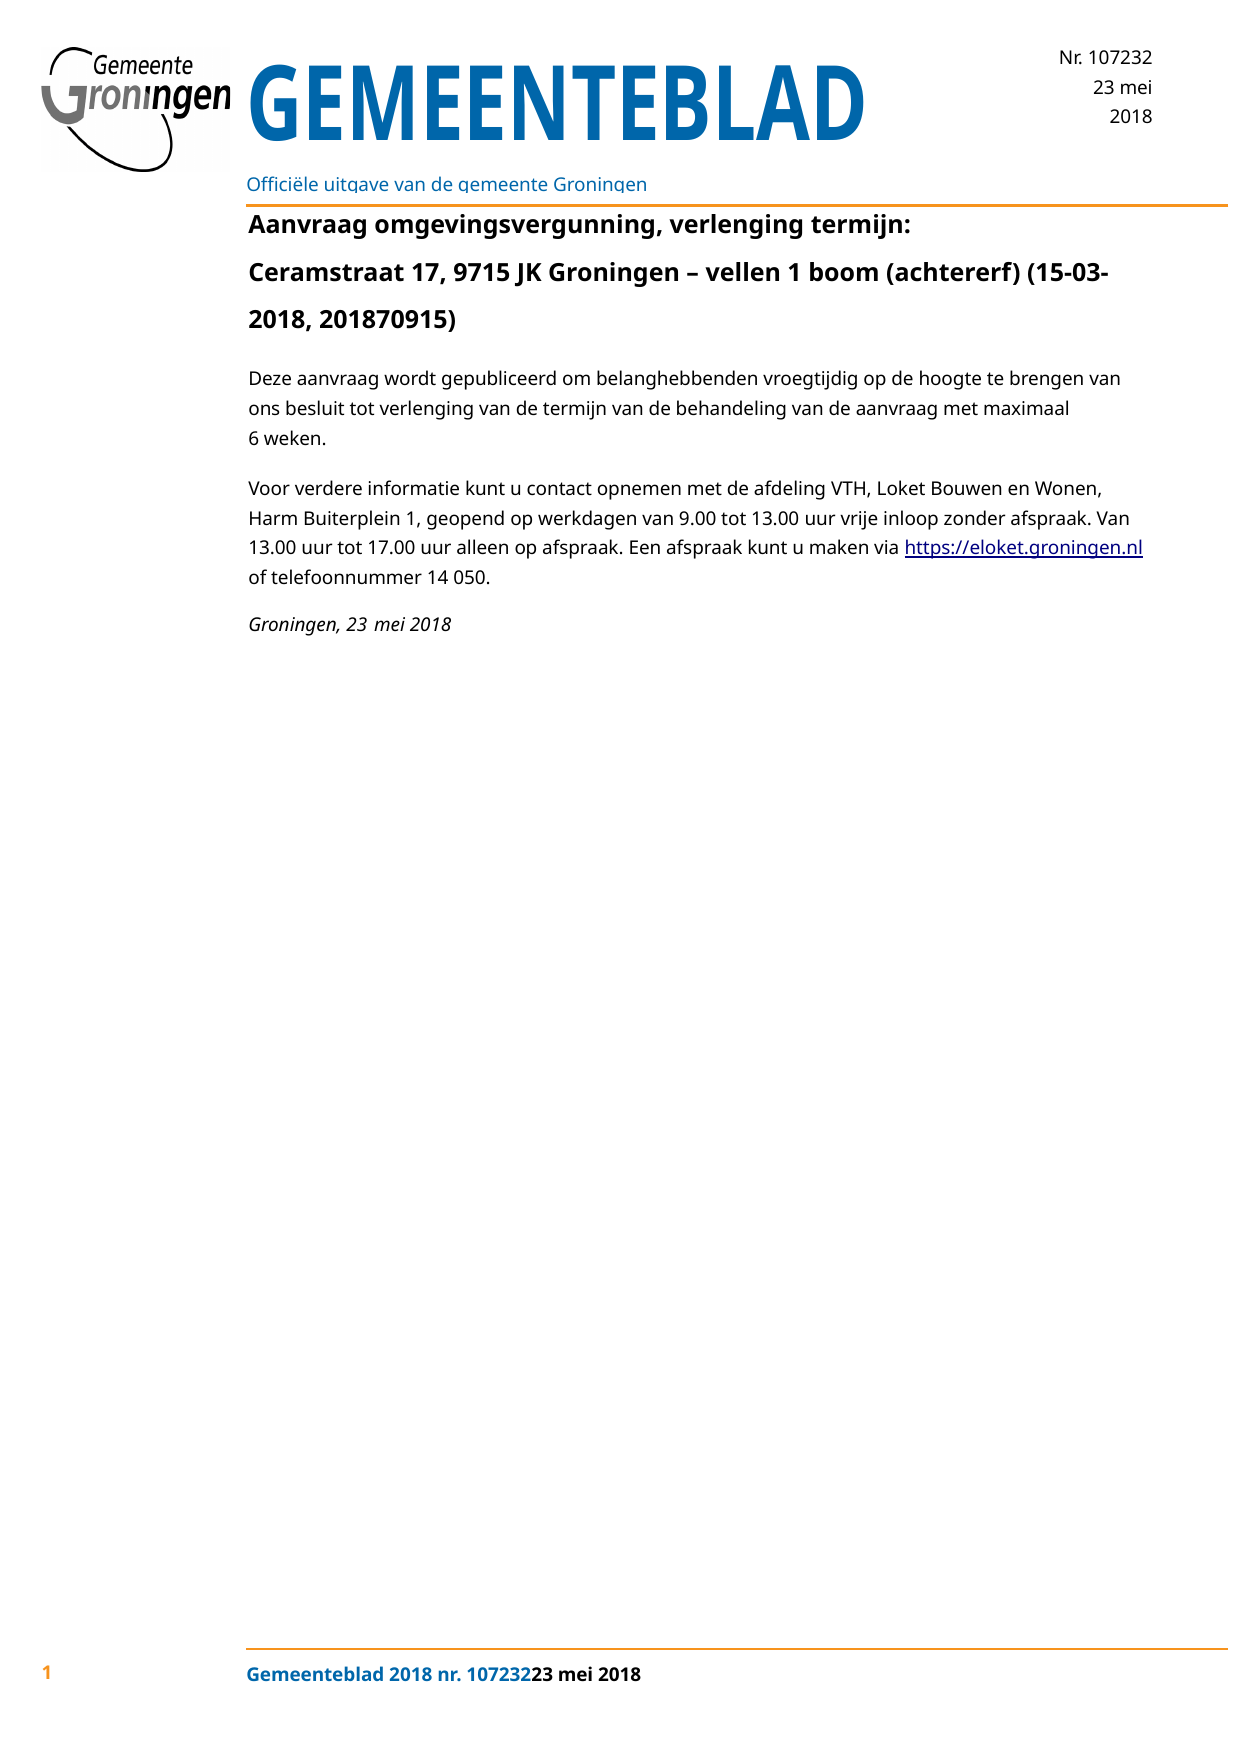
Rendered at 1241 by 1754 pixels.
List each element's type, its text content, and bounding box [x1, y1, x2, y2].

text Deze aanvraag wordt gepubliceerd om belanghebbenden vroegtijdig op de hoogte te brengen van ons besluit tot verlenging van de termijn van de behandeling van de aanvraag met maximaal 6 weken. [248, 366, 1152, 450]
text Voor verdere informatie kunt u contact opnemen met de afdeling VTH, Loket Bouwen en Wonen, Harm Buiterplein 1, geopend op werkdagen van 9.00 tot 13.00 uur vrije inloop zonder afspraak. Van 13.00 uur tot 17.00 uur alleen op afspraak. Een afspraak kunt u maken via https://eloket.groningen.nl of telefoonnummer 14 050. [248, 475, 1152, 589]
text Aanvraag omgevingsvergunning, verlenging termijn: Ceramstraat 17, 9715 JK Groningen – vellen 1 boom (achtererf) (15-03-2018, 201870915) [248, 207, 1152, 336]
picture [41, 47, 231, 172]
text Groningen, 23 mei 2018 [248, 612, 1152, 637]
